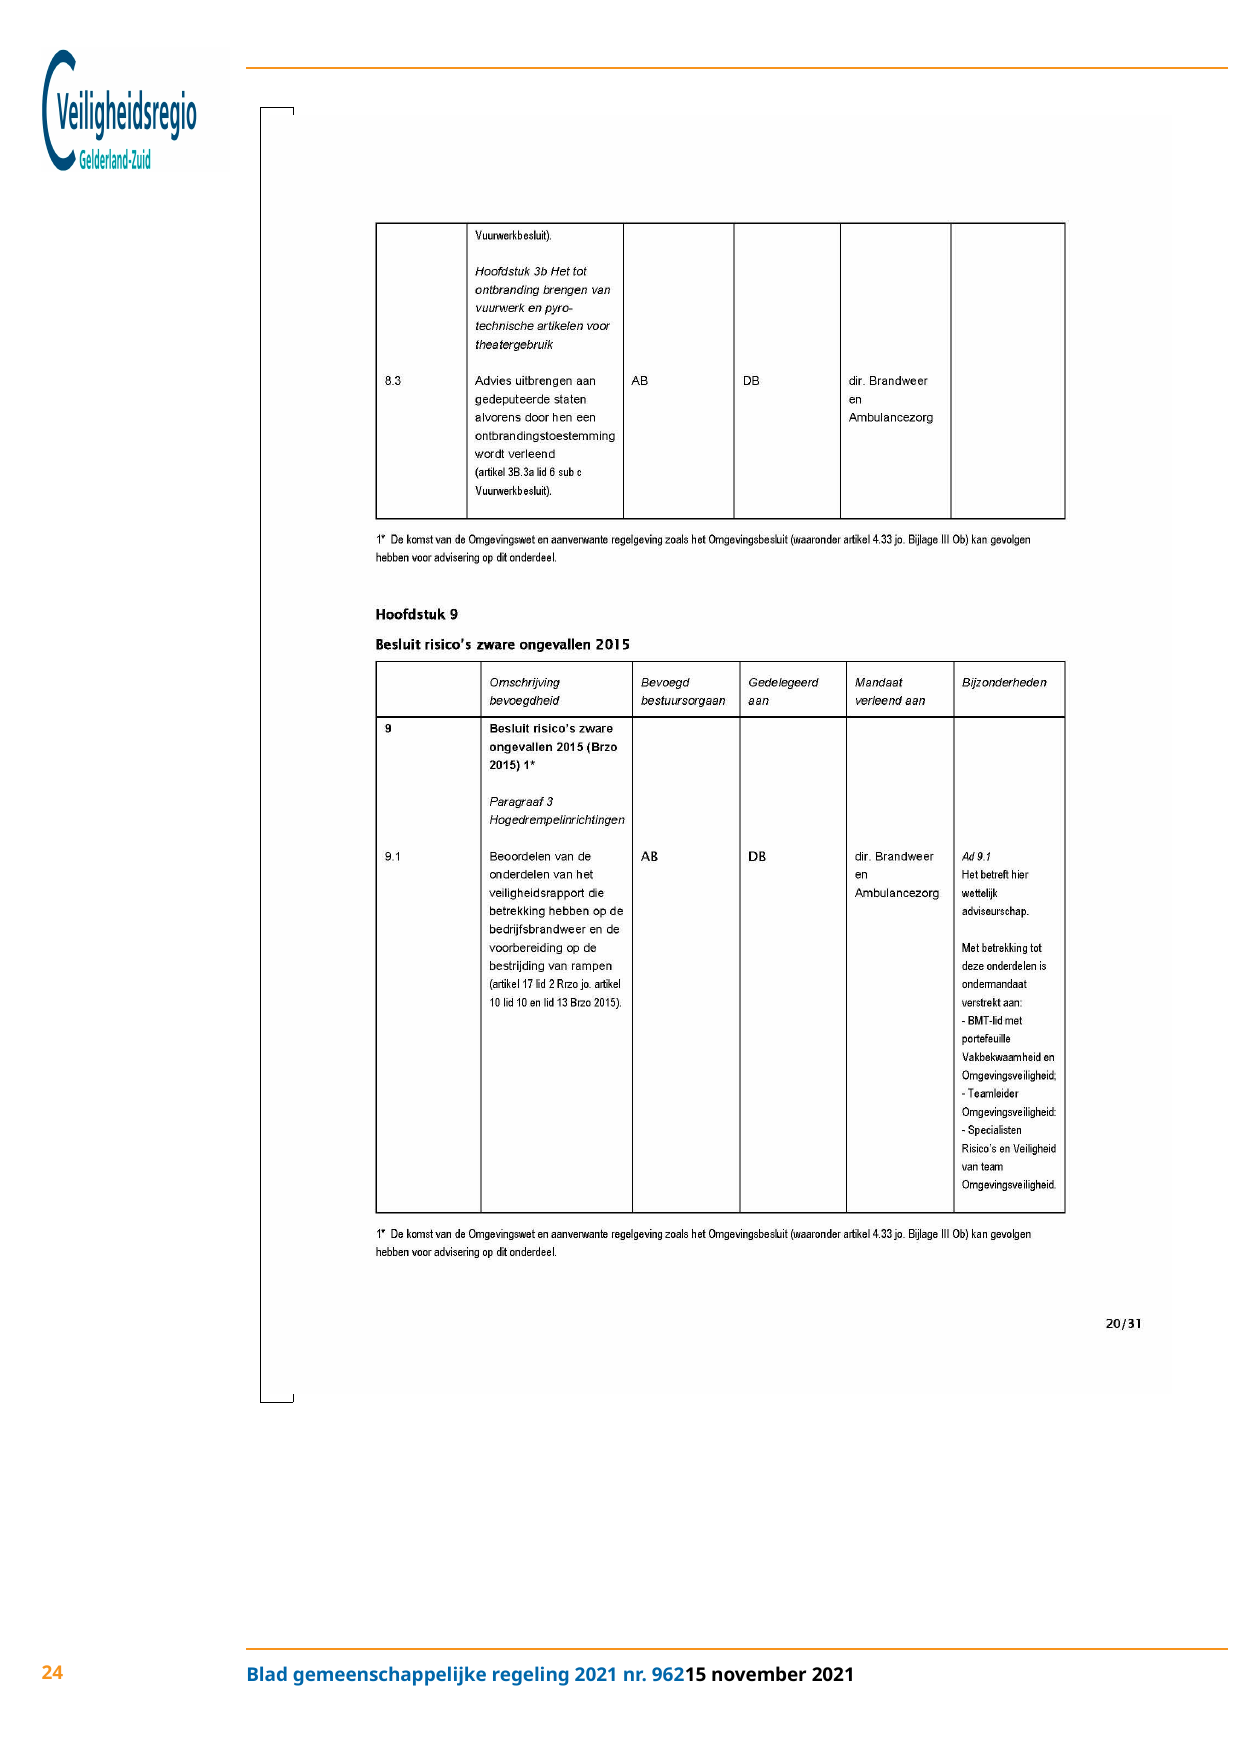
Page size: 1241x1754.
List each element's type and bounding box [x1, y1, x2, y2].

picture [41, 47, 231, 172]
picture [268, 115, 1173, 1394]
